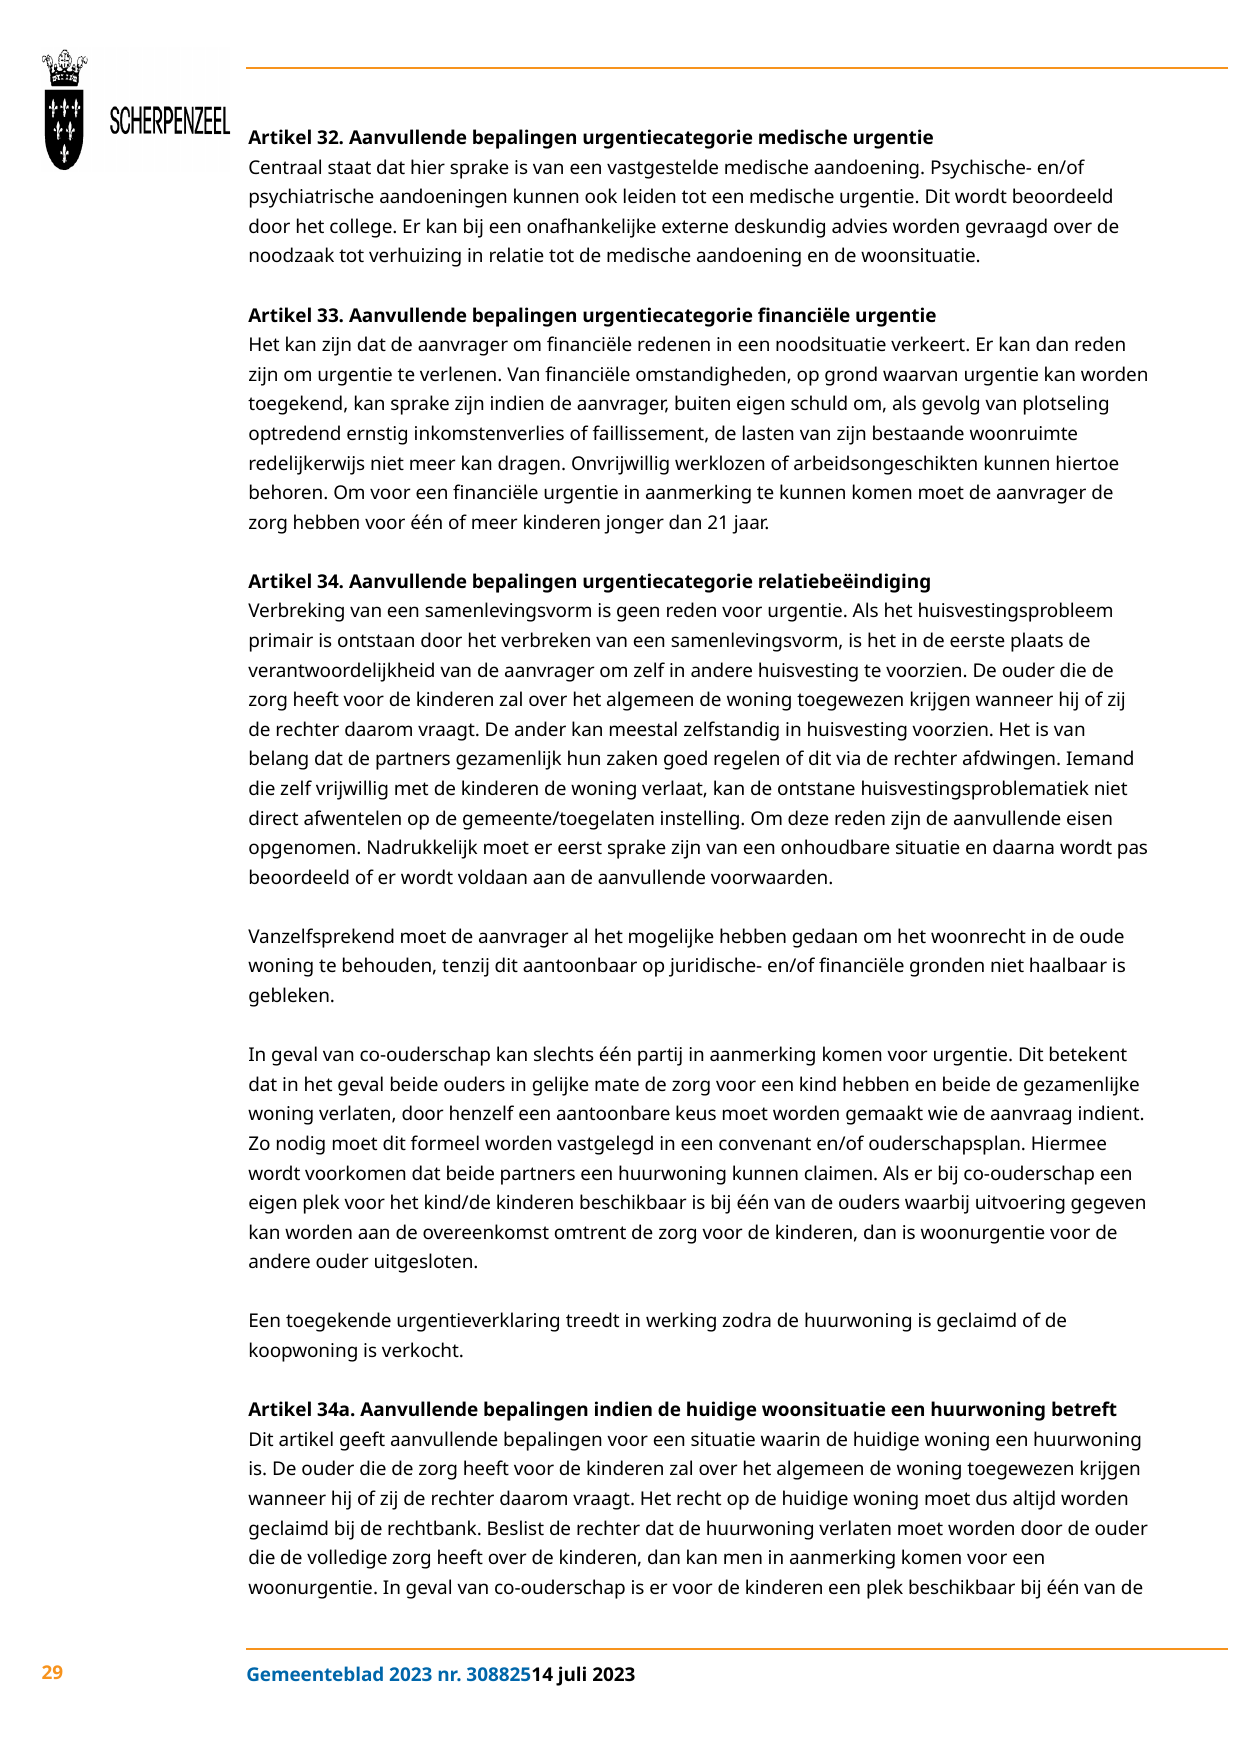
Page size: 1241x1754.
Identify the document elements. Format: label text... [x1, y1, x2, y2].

text Centraal staat dat hier sprake is van een vastgestelde medische aandoening. Psychische- en/of psychiatrische aandoeningen kunnen ook leiden tot een medische urgentie. Dit wordt beoordeeld door het college. Er kan bij een onafhankelijke externe deskundig advies worden gevraagd over de noodzaak tot verhuizing in relatie tot de medische aandoening en de woonsituatie. [248, 154, 1152, 268]
text Artikel 33. Aanvullende bepalingen urgentiecategorie financiële urgentie [248, 302, 1152, 328]
picture [41, 47, 231, 172]
text In geval van co-ouderschap kan slechts één partij in aanmerking komen voor urgentie. Dit betekent dat in het geval beide ouders in gelijke mate de zorg voor een kind hebben en beide de gezamenlijke woning verlaten, door henzelf een aantoonbare keus moet worden gemaakt wie de aanvraag indient. Zo nodig moet dit formeel worden vastgelegd in een convenant en/of ouderschapsplan. Hiermee wordt voorkomen dat beide partners een huurwoning kunnen claimen. Als er bij co-ouderschap een eigen plek voor het kind/de kinderen beschikbaar is bij één van de ouders waarbij uitvoering gegeven kan worden aan de overeenkomst omtrent de zorg voor de kinderen, dan is woonurgentie voor de andere ouder uitgesloten. [248, 1041, 1152, 1274]
text Een toegekende urgentieverklaring treedt in werking zodra de huurwoning is geclaimd of de koopwoning is verkocht. [248, 1308, 1152, 1363]
text Vanzelfsprekend moet de aanvrager al het mogelijke hebben gedaan om het woonrecht in de oude woning te behouden, tenzij dit aantoonbaar op juridische- en/of financiële gronden niet haalbaar is gebleken. [248, 923, 1152, 1008]
text Artikel 34a. Aanvullende bepalingen indien de huidige woonsituatie een huurwoning betreft [248, 1396, 1152, 1422]
text Verbreking van een samenlevingsvorm is geen reden voor urgentie. Als het huisvestingsprobleem primair is ontstaan door het verbreken van een samenlevingsvorm, is het in de eerste plaats de verantwoordelijkheid van de aanvrager om zelf in andere huisvesting te voorzien. De ouder die de zorg heeft voor de kinderen zal over het algemeen de woning toegewezen krijgen wanneer hij of zij de rechter daarom vraagt. De ander kan meestal zelfstandig in huisvesting voorzien. Het is van belang dat de partners gezamenlijk hun zaken goed regelen of dit via de rechter afdwingen. Iemand die zelf vrijwillig met de kinderen de woning verlaat, kan de ontstane huisvestingsproblematiek niet direct afwentelen op de gemeente/toegelaten instelling. Om deze reden zijn de aanvullende eisen opgenomen. Nadrukkelijk moet er eerst sprake zijn van een onhoudbare situatie en daarna wordt pas beoordeeld of er wordt voldaan aan de aanvullende voorwaarden. [248, 598, 1152, 890]
text Het kan zijn dat de aanvrager om financiële redenen in een noodsituatie verkeert. Er kan dan reden zijn om urgentie te verlenen. Van financiële omstandigheden, op grond waarvan urgentie kan worden toegekend, kan sprake zijn indien de aanvrager, buiten eigen schuld om, als gevolg van plotseling optredend ernstig inkomstenverlies of faillissement, de lasten van zijn bestaande woonruimte redelijkerwijs niet meer kan dragen. Onvrijwillig werklozen of arbeidsongeschikten kunnen hiertoe behoren. Om voor een financiële urgentie in aanmerking te kunnen komen moet de aanvrager de zorg hebben voor één of meer kinderen jonger dan 21 jaar. [248, 331, 1152, 535]
text Artikel 34. Aanvullende bepalingen urgentiecategorie relatiebeëindiging [248, 568, 1152, 594]
text Dit artikel geeft aanvullende bepalingen voor een situatie waarin de huidige woning een huurwoning is. De ouder die de zorg heeft voor de kinderen zal over het algemeen de woning toegewezen krijgen wanneer hij of zij de rechter daarom vraagt. Het recht op de huidige woning moet dus altijd worden geclaimd bij de rechtbank. Beslist de rechter dat de huurwoning verlaten moet worden door de ouder die de volledige zorg heeft over de kinderen, dan kan men in aanmerking komen voor een woonurgentie. In geval van co-ouderschap is er voor de kinderen een plek beschikbaar bij één van de [248, 1426, 1152, 1600]
text Artikel 32. Aanvullende bepalingen urgentiecategorie medische urgentie [248, 124, 1152, 150]
